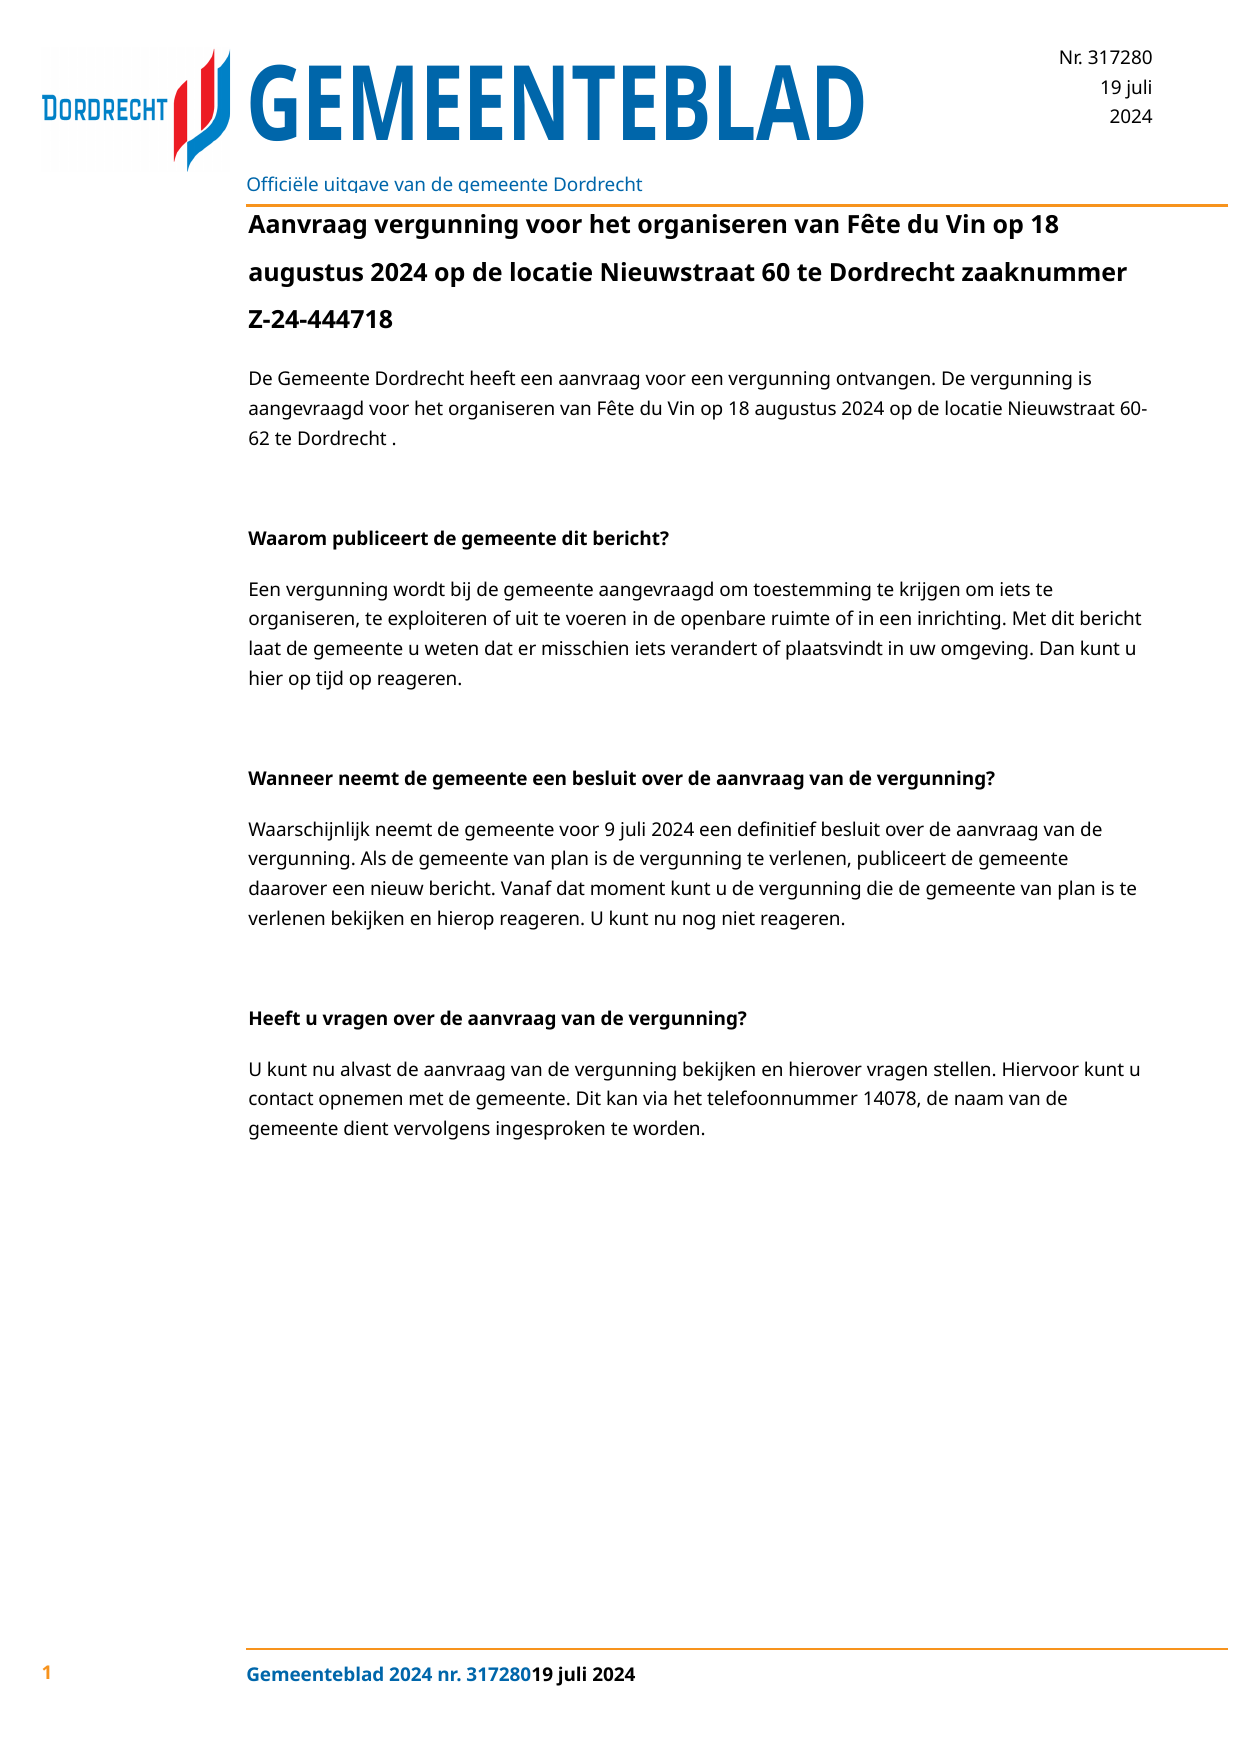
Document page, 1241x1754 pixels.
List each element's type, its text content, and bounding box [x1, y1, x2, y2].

text Een vergunning wordt bij de gemeente aangevraagd om toestemming te krijgen om iets te organiseren, te exploiteren of uit te voeren in de openbare ruimte of in een inrichting. Met dit bericht laat de gemeente u weten dat er misschien iets verandert of plaatsvindt in uw omgeving. Dan kunt u hier op tijd op reageren. [248, 576, 1152, 690]
text Waarschijnlijk neemt de gemeente voor 9 juli 2024 een definitief besluit over de aanvraag van de vergunning. Als de gemeente van plan is de vergunning te verlenen, publiceert de gemeente daarover een nieuw bericht. Vanaf dat moment kunt u de vergunning die de gemeente van plan is te verlenen bekijken en hierop reageren. U kunt nu nog niet reageren. [248, 816, 1152, 930]
text Aanvraag vergunning voor het organiseren van Fête du Vin op 18 augustus 2024 op de locatie Nieuwstraat 60 te Dordrecht zaaknummer Z-24-444718 [248, 207, 1152, 336]
text Wanneer neemt de gemeente een besluit over de aanvraag van de vergunning? [248, 766, 1152, 791]
text De Gemeente Dordrecht heeft een aanvraag voor een vergunning ontvangen. De vergunning is aangevraagd voor het organiseren van Fête du Vin op 18 augustus 2024 op de locatie Nieuwstraat 60-62 te Dordrecht . [248, 366, 1152, 450]
text U kunt nu alvast de aanvraag van de vergunning bekijken en hierover vragen stellen. Hiervoor kunt u contact opnemen met de gemeente. Dit kan via het telefoonnummer 14078, de naam van de gemeente dient vervolgens ingesproken te worden. [248, 1056, 1152, 1141]
text Heeft u vragen over de aanvraag van de vergunning? [248, 1006, 1152, 1031]
text Waarom publiceert de gemeente dit bericht? [248, 526, 1152, 551]
picture [41, 47, 231, 172]
